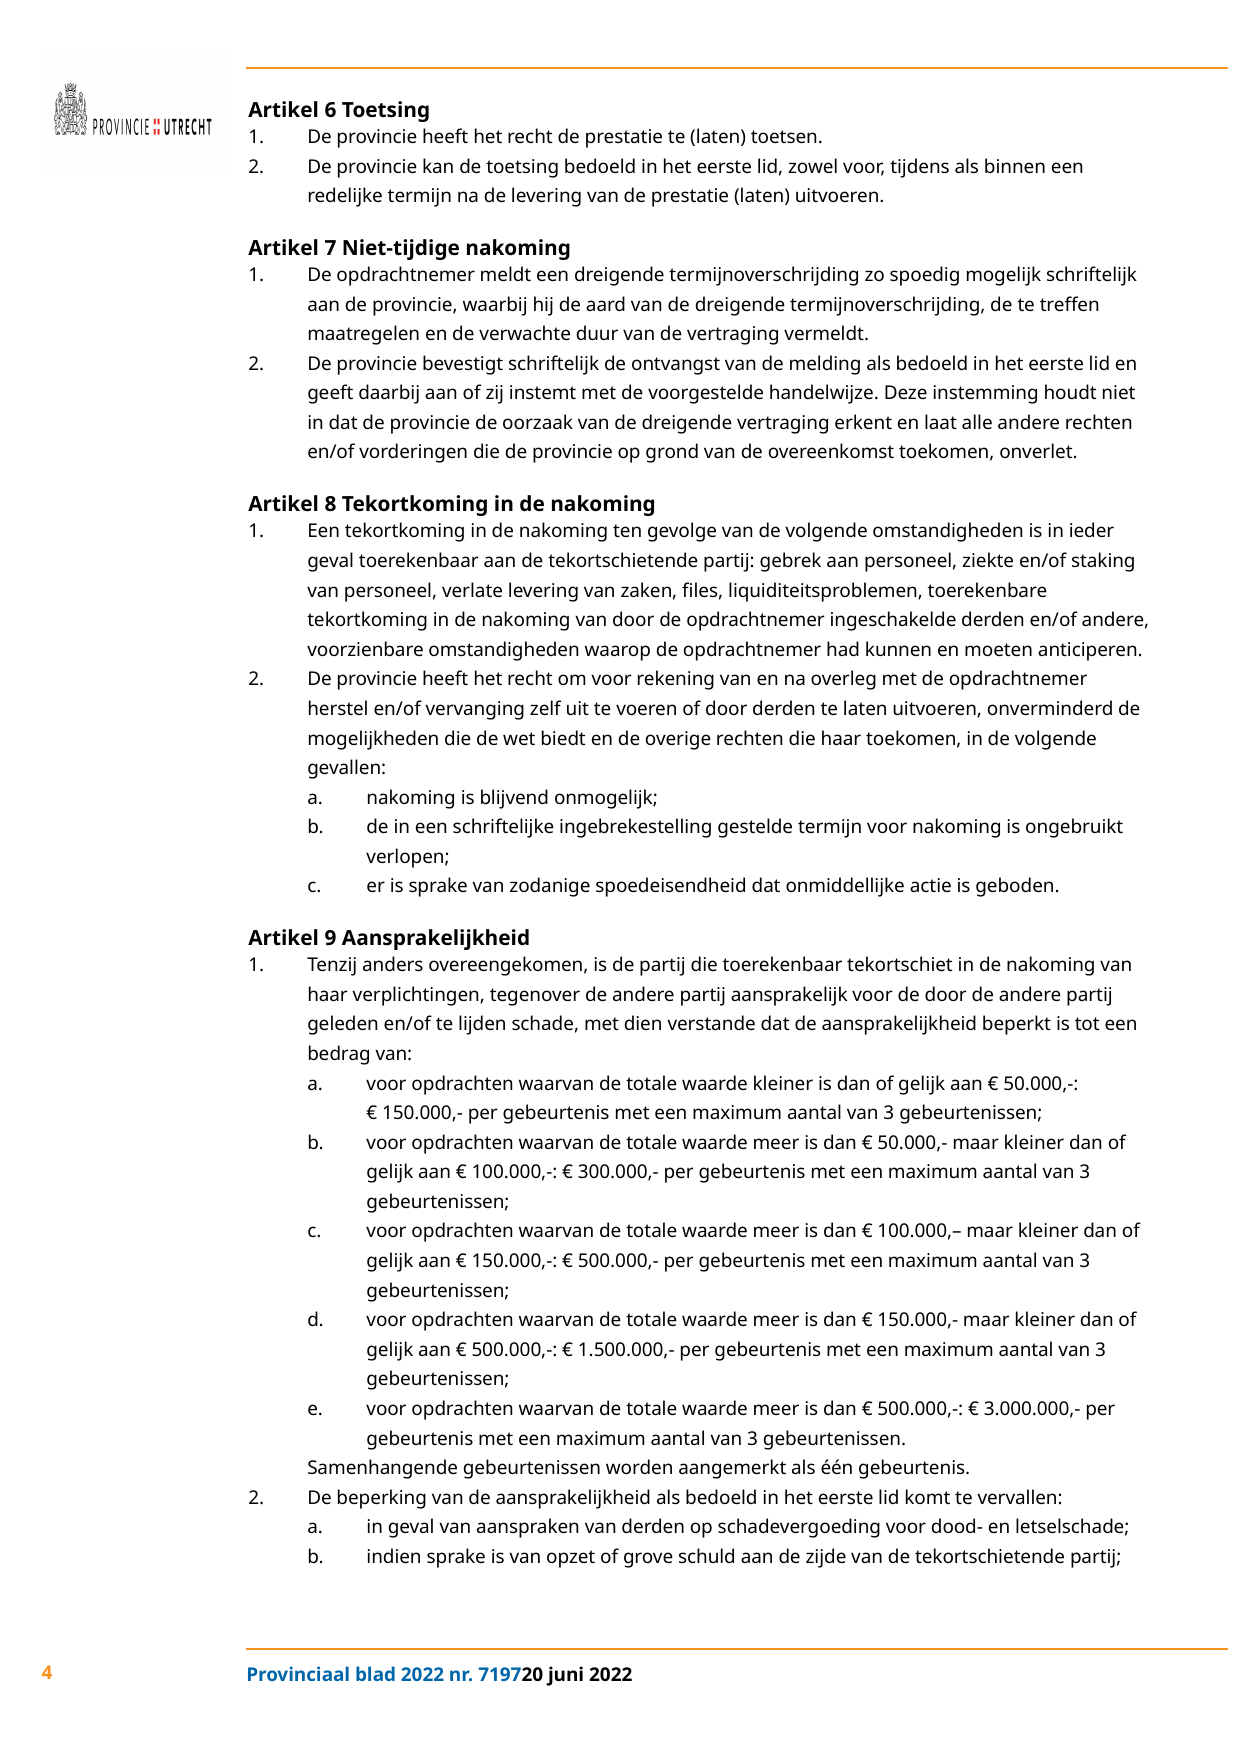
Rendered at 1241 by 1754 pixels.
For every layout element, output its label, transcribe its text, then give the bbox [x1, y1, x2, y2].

text Artikel 8 Tekortkoming in de nakoming [248, 489, 1152, 518]
list voor opdrachten waarvan de totale waarde meer is dan € 500.000,-: € 3.000.000,- per gebeurtenis met een maximum aantal van 3 gebeurtenissen. [307, 1395, 1152, 1451]
list voor opdrachten waarvan de totale waarde meer is dan € 150.000,- maar kleiner dan of gelijk aan € 500.000,-: € 1.500.000,- per gebeurtenis met een maximum aantal van 3 gebeurtenissen; [307, 1306, 1152, 1391]
list Tenzij anders overeengekomen, is de partij die toerekenbaar tekortschiet in de nakoming van haar verplichtingen, tegenover de andere partij aansprakelijk voor de door de andere partij geleden en/of te lijden schade, met dien verstande dat de aansprakelijkheid beperkt is tot een bedrag van: [248, 951, 1152, 1066]
list De provincie kan de toetsing bedoeld in het eerste lid, zowel voor, tijdens als binnen een redelijke termijn na de levering van de prestatie (laten) uitvoeren. [248, 153, 1152, 208]
text Artikel 9 Aansprakelijkheid [248, 923, 1152, 951]
list voor opdrachten waarvan de totale waarde meer is dan € 50.000,- maar kleiner dan of gelijk aan € 100.000,-: € 300.000,- per gebeurtenis met een maximum aantal van 3 gebeurtenissen; [307, 1129, 1152, 1214]
list voor opdrachten waarvan de totale waarde meer is dan € 100.000,– maar kleiner dan of gelijk aan € 150.000,-: € 500.000,- per gebeurtenis met een maximum aantal van 3 gebeurtenissen; [307, 1218, 1152, 1303]
list € 150.000,- per gebeurtenis met een maximum aantal van 3 gebeurtenissen; [307, 1099, 1152, 1125]
text Artikel 7 Niet-tijdige nakoming [248, 233, 1152, 261]
list de in een schriftelijke ingebrekestelling gestelde termijn voor nakoming is ongebruikt verlopen; [307, 813, 1152, 869]
list Samenhangende gebeurtenissen worden aangemerkt als één gebeurtenis. [248, 1454, 1152, 1480]
list nakoming is blijvend onmogelijk; [307, 784, 1152, 809]
list er is sprake van zodanige spoedeisendheid dat onmiddellijke actie is geboden. [307, 873, 1152, 898]
text Artikel 6 Toetsing [248, 95, 1152, 123]
list voor opdrachten waarvan de totale waarde kleiner is dan of gelijk aan € 50.000,-: [307, 1070, 1152, 1096]
list indien sprake is van opzet of grove schuld aan de zijde van de tekortschietende partij; [307, 1543, 1152, 1569]
list Een tekortkoming in de nakoming ten gevolge van de volgende omstandigheden is in ieder geval toerekenbaar aan de tekortschietende partij: gebrek aan personeel, ziekte en/of staking van personeel, verlate levering van zaken, files, liquiditeitsproblemen, toerekenbare tekortkoming in de nakoming van door de opdrachtnemer ingeschakelde derden en/of andere, voorzienbare omstandigheden waarop de opdrachtnemer had kunnen en moeten anticiperen. [248, 518, 1152, 662]
list De provincie heeft het recht de prestatie te (laten) toetsen. [248, 123, 1152, 149]
list De provincie heeft het recht om voor rekening van en na overleg met de opdrachtnemer herstel en/of vervanging zelf uit te voeren of door derden te laten uitvoeren, onverminderd de mogelijkheden die de wet biedt en de overige rechten die haar toekomen, in de volgende gevallen: [248, 666, 1152, 780]
list in geval van aanspraken van derden op schadevergoeding voor dood- en letselschade; [307, 1513, 1152, 1539]
list De beperking van de aansprakelijkheid als bedoeld in het eerste lid komt te vervallen: [248, 1484, 1152, 1510]
picture [41, 47, 231, 172]
list De provincie bevestigt schriftelijk de ontvangst van de melding als bedoeld in het eerste lid en geeft daarbij aan of zij instemt met de voorgestelde handelwijze. Deze instemming houdt niet in dat de provincie de oorzaak van de dreigende vertraging erkent en laat alle andere rechten en/of vorderingen die de provincie op grond van de overeenkomst toekomen, onverlet. [248, 350, 1152, 464]
list De opdrachtnemer meldt een dreigende termijnoverschrijding zo spoedig mogelijk schriftelijk aan de provincie, waarbij hij de aard van de dreigende termijnoverschrijding, de te treffen maatregelen en de verwachte duur van de vertraging vermeldt. [248, 261, 1152, 346]
